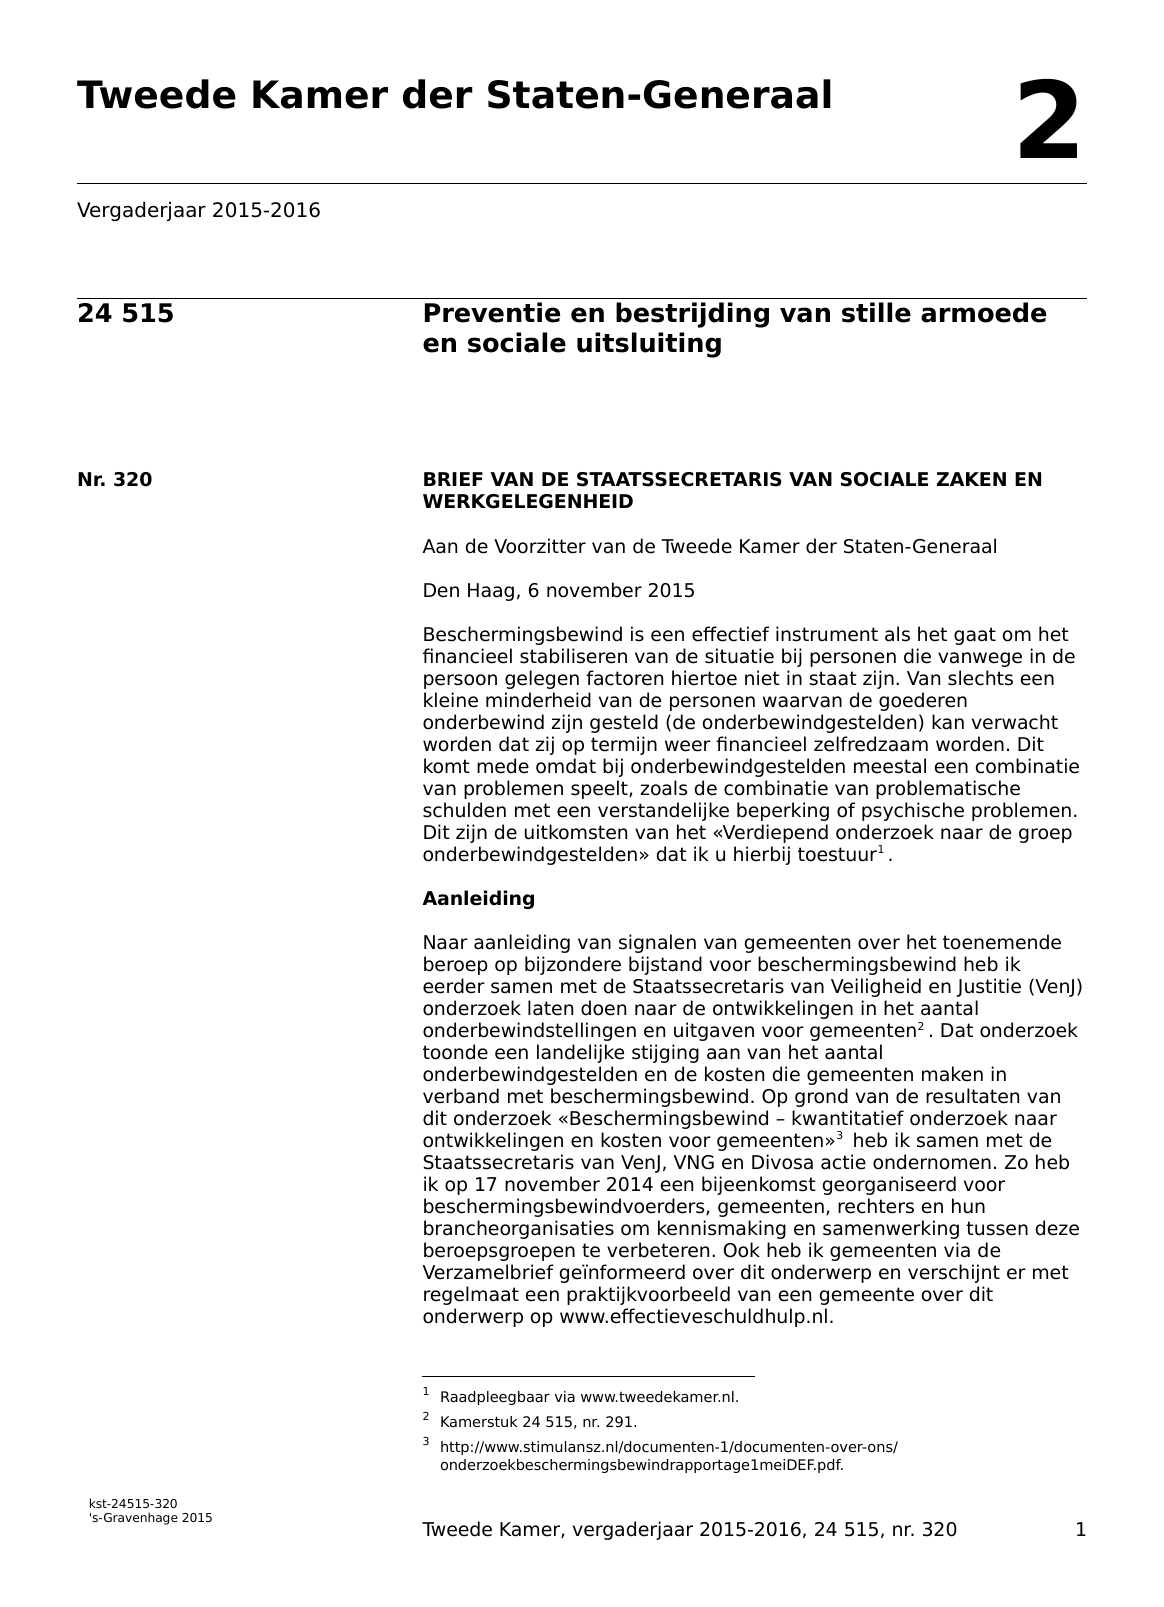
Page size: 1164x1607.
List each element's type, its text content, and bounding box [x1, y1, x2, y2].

text http://www.stimulansz.nl/documenten-1/documenten-over-ons/onderzoekbeschermingsbewindrapportage1meiDEF.pdf. [422, 1435, 1087, 1474]
text Naar aanleiding van signalen van gemeenten over het toenemende beroep op bijzondere bijstand voor beschermingsbewind heb ik eerder samen met de Staatssecretaris van Veiligheid en Justitie (VenJ) onderzoek laten doen naar de ontwikkelingen in het aantal onderbewindstellingen en uitgaven voor gemeenten. Dat onderzoek toonde een landelijke stijging aan van het aantal onderbewindgestelden en de kosten die gemeenten maken in verband met beschermingsbewind. Op grond van de resultaten van dit onderzoek «Beschermingsbewind – kwantitatief onderzoek naar ontwikkelingen en kosten voor gemeenten» heb ik samen met de Staatssecretaris van VenJ, VNG en Divosa actie ondernomen. Zo heb ik op 17 november 2014 een bijeenkomst georganiseerd voor beschermingsbewindvoerders, gemeenten, rechters en hun brancheorganisaties om kennismaking en samenwerking tussen deze beroepsgroepen te verbeteren. Ook heb ik gemeenten via de Verzamelbrief geïnformeerd over dit onderwerp en verschijnt er met regelmaat een praktijkvoorbeeld van een gemeente over dit onderwerp op www.effectieveschuldhulp.nl. [422, 932, 1087, 1328]
text Aan de Voorzitter van de Tweede Kamer der Staten-Generaal [422, 536, 1087, 557]
text Beschermingsbewind is een effectief instrument als het gaat om het financieel stabiliseren van de situatie bij personen die vanwege in de persoon gelegen factoren hiertoe niet in staat zijn. Van slechts een kleine minderheid van de personen waarvan de goederen onderbewind zijn gesteld (de onderbewindgestelden) kan verwacht worden dat zij op termijn weer financieel zelfredzaam worden. Dit komt mede omdat bij onderbewindgestelden meestal een combinatie van problemen speelt, zoals de combinatie van problematische schulden met een verstandelijke beperking of psychische problemen. Dit zijn de uitkomsten van het «Verdiepend onderzoek naar de groep onderbewindgestelden» dat ik u hierbij toestuur. [422, 624, 1087, 866]
subtitle Aanleiding [422, 888, 1087, 910]
text Kamerstuk 24 515, nr. 291. [422, 1410, 1087, 1432]
text 's-Gravenhage 2015 [88, 1511, 323, 1525]
subtitle Nr. 320 BRIEF VAN DE STAATSSECRETARIS VAN SOCIALE ZAKEN EN WERKGELEGENHEID [77, 469, 1087, 513]
table_header 2 [886, 59, 1087, 183]
subtitle 24 515 Preventie en bestrijding van stille armoede en sociale uitsluiting [77, 299, 1087, 358]
table_header Tweede Kamer der Staten-Generaal [77, 59, 886, 183]
text Raadpleegbaar via www.tweedekamer.nl. [422, 1385, 1087, 1407]
text kst-24515-320 [88, 1497, 323, 1511]
text Den Haag, 6 november 2015 [422, 580, 1087, 602]
table_cell Vergaderjaar 2015-2016 [77, 184, 1087, 298]
